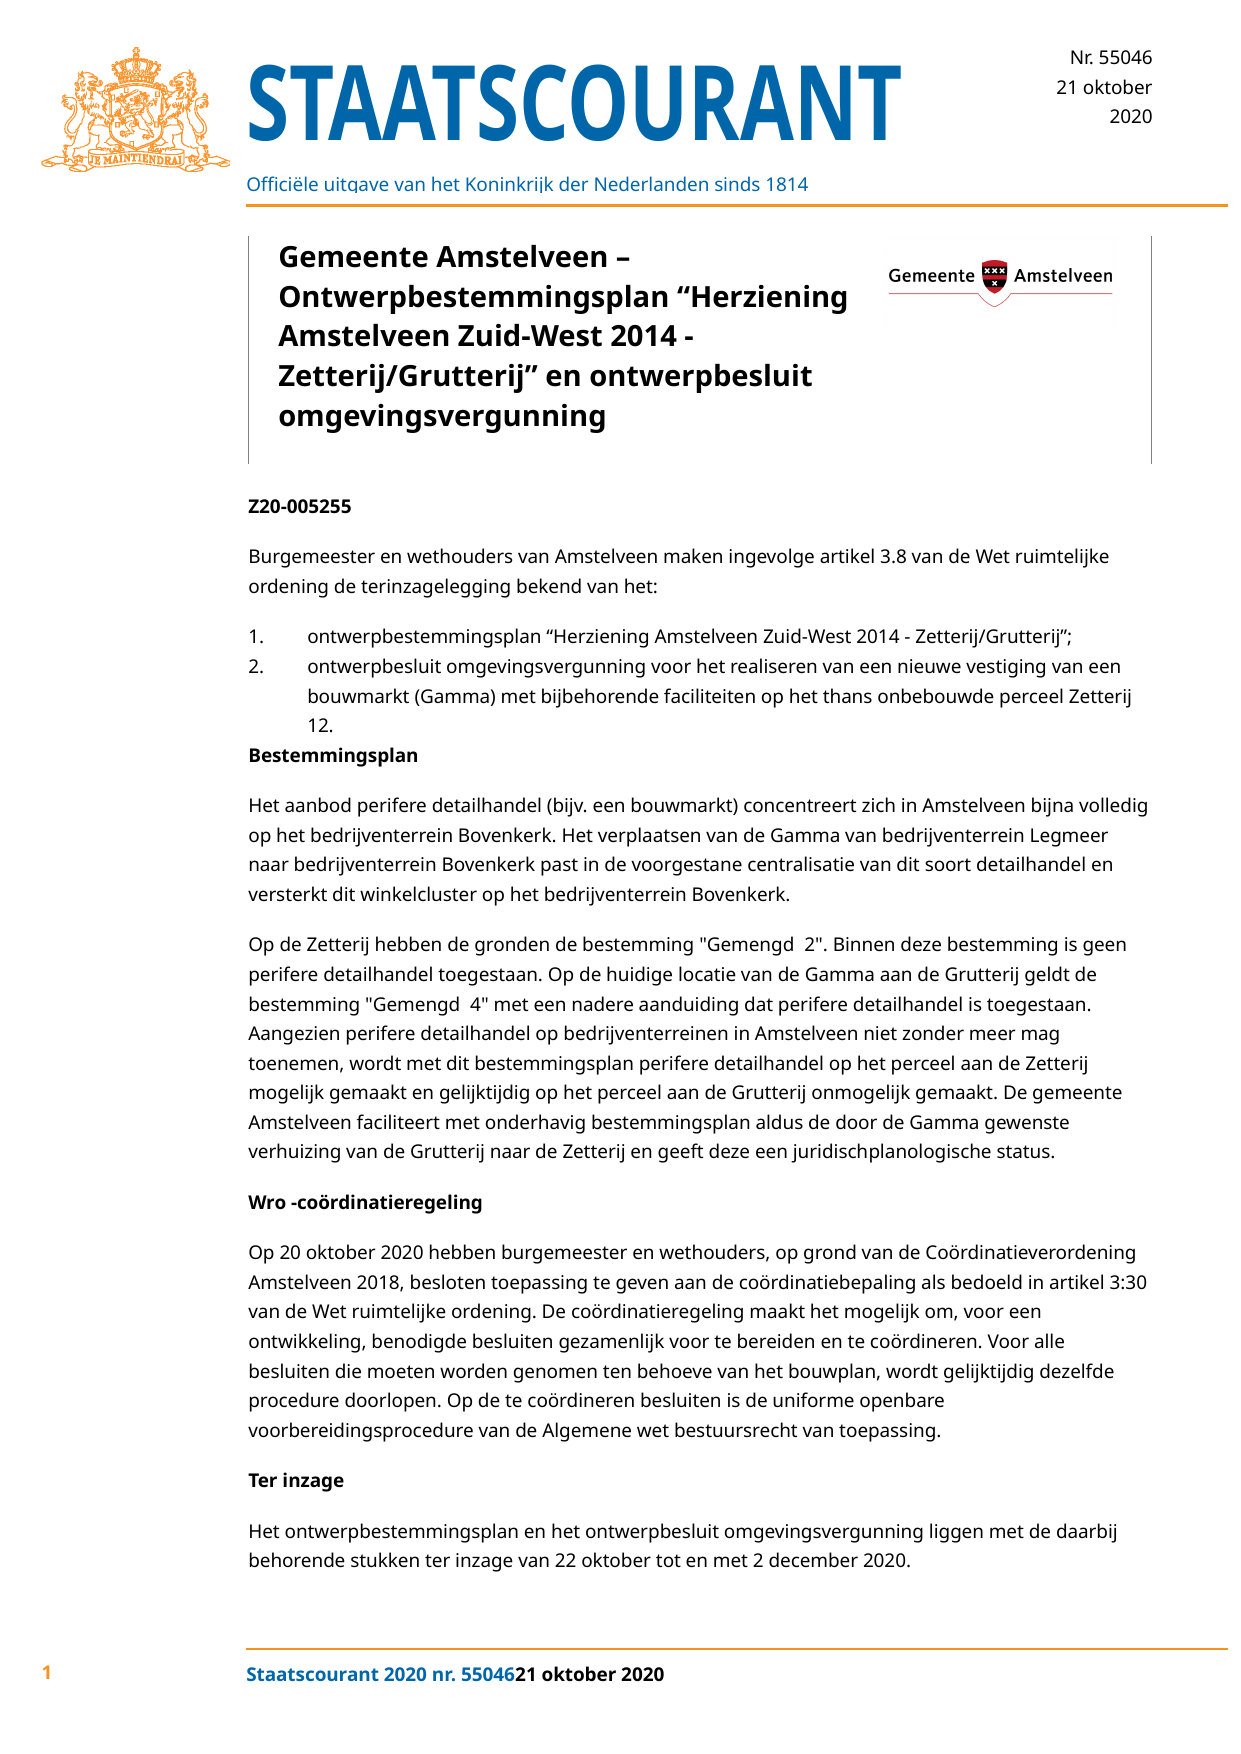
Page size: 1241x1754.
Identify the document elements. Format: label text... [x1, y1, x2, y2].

text Het aanbod perifere detailhandel (bijv. een bouwmarkt) concentreert zich in Amstelveen bijna volledig op het bedrijventerrein Bovenkerk. Het verplaatsen van de Gamma van bedrijventerrein Legmeer naar bedrijventerrein Bovenkerk past in de voorgestane centralisatie van dit soort detailhandel en versterkt dit winkelcluster op het bedrijventerrein Bovenkerk. [248, 792, 1152, 907]
list ontwerpbestemmingsplan “Herziening Amstelveen Zuid-West 2014 - Zetterij/Grutterij”; [248, 624, 1152, 649]
list ontwerpbesluit omgevingsvergunning voor het realiseren van een nieuwe vestiging van een bouwmarkt (Gamma) met bijbehorende faciliteiten op het thans onbebouwde perceel Zetterij 12. [248, 653, 1152, 738]
text Z20-005255 [248, 493, 1152, 519]
text Op 20 oktober 2020 hebben burgemeester en wethouders, op grond van de Coördinatieverordening Amstelveen 2018, besloten toepassing te geven aan de coördinatiebepaling als bedoeld in artikel 3:30 van de Wet ruimtelijke ordening. De coördinatieregeling maakt het mogelijk om, voor een ontwikkeling, benodigde besluiten gezamenlijk voor te bereiden en te coördineren. Voor alle besluiten die moeten worden genomen ten behoeve van het bouwplan, wordt gelijktijdig dezelfde procedure doorlopen. Op de te coördineren besluiten is de uniforme openbare voorbereidingsprocedure van de Algemene wet bestuursrecht van toepassing. [248, 1239, 1152, 1443]
picture [882, 236, 1119, 331]
text Op de Zetterij hebben de gronden de bestemming "Gemengd ­ 2". Binnen deze bestemming is geen perifere detailhandel toegestaan. Op de huidige locatie van de Gamma aan de Grutterij geldt de bestemming "Gemengd ­ 4" met een nadere aanduiding dat perifere detailhandel is toegestaan. Aangezien perifere detailhandel op bedrijventerreinen in Amstelveen niet zonder meer mag toenemen, wordt met dit bestemmingsplan perifere detailhandel op het perceel aan de Zetterij mogelijk gemaakt en gelijktijdig op het perceel aan de Grutterij onmogelijk gemaakt. De gemeente Amstelveen faciliteert met onderhavig bestemmingsplan aldus de door de Gamma gewenste verhuizing van de Grutterij naar de Zetterij en geeft deze een juridisch­planologische status. [248, 932, 1152, 1164]
text Burgemeester en wethouders van Amstelveen maken ingevolge artikel 3.8 van de Wet ruimtelijke ordening de terinzagelegging bekend van het: [248, 544, 1152, 599]
table_header Gemeente Amstelveen – Ontwerpbestemmingsplan “Herziening Amstelveen Zuid-West 2014 - Zetterij/Grutterij” en ontwerpbesluit omgevingsvergunning [249, 236, 850, 464]
picture [41, 47, 231, 172]
table_header [850, 236, 1151, 464]
text Bestemmingsplan [248, 742, 1152, 768]
text Het ontwerpbestemmingsplan en het ontwerpbesluit omgevingsvergunning liggen met de daarbij behorende stukken ter inzage van 22 oktober tot en met 2 december 2020. [248, 1518, 1152, 1573]
text Ter inzage [248, 1467, 1152, 1493]
text Wro -coördinatieregeling [248, 1189, 1152, 1215]
